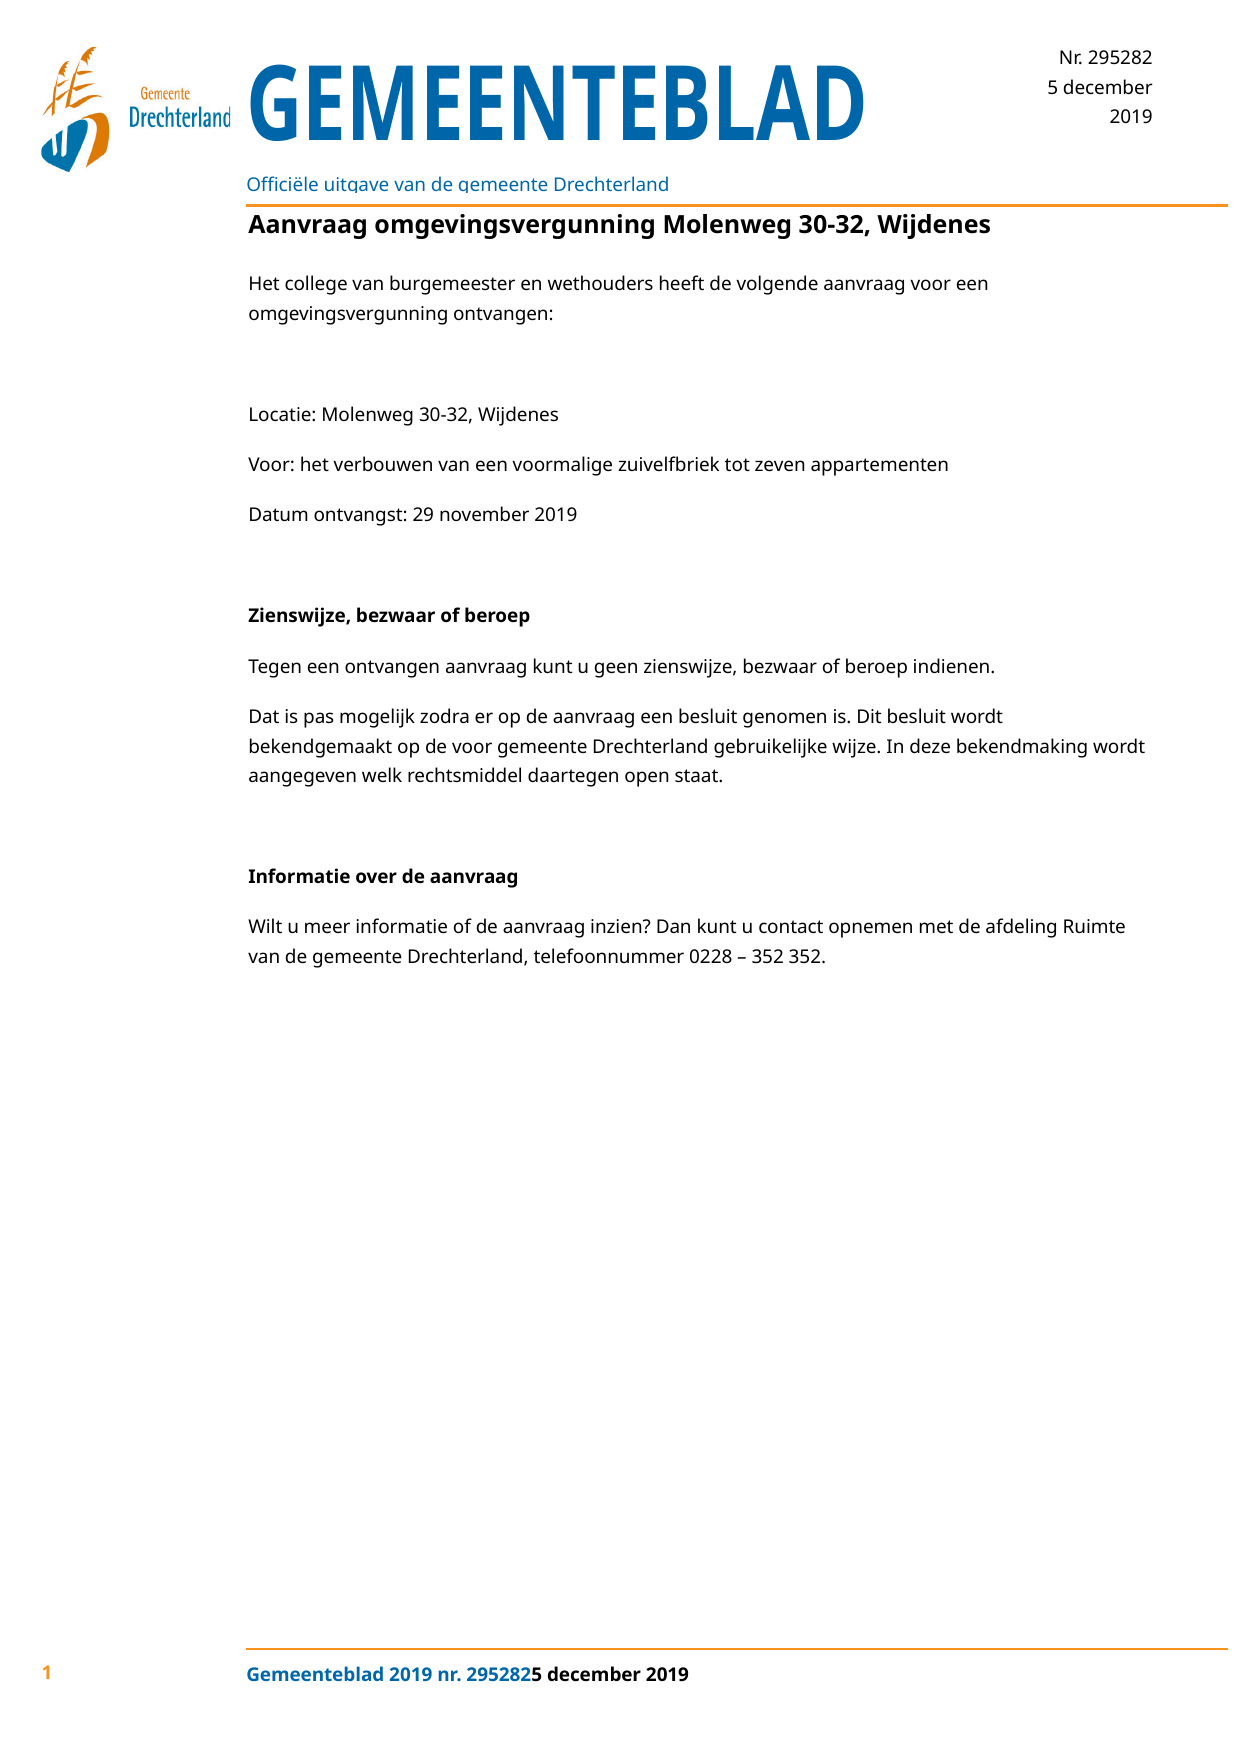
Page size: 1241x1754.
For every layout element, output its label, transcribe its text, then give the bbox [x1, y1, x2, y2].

text Tegen een ontvangen aanvraag kunt u geen zienswijze, bezwaar of beroep indienen. [248, 653, 1152, 678]
text Wilt u meer informatie of de aanvraag inzien? Dan kunt u contact opnemen met de afdeling Ruimte van de gemeente Drechterland, telefoonnummer 0228 – 352 352. [248, 914, 1152, 969]
picture [41, 158, 64, 172]
text Voor: het verbouwen van een voormalige zuivelfbriek tot zeven appartementen [248, 451, 1152, 477]
picture [41, 47, 231, 172]
text Aanvraag omgevingsvergunning Molenweg 30-32, Wijdenes [248, 207, 1152, 241]
picture [226, 115, 231, 124]
text Informatie over de aanvraag [248, 863, 1152, 889]
text Het college van burgemeester en wethouders heeft de volgende aanvraag voor een omgevingsvergunning ontvangen: [248, 270, 1152, 326]
text Zienswijze, bezwaar of beroep [248, 602, 1152, 628]
text Locatie: Molenweg 30-32, Wijdenes [248, 401, 1152, 426]
text Dat is pas mogelijk zodra er op de aanvraag een besluit genomen is. Dit besluit wordt bekendgemaakt op de voor gemeente Drechterland gebruikelijke wijze. In deze bekendmaking wordt aangegeven welk rechtsmiddel daartegen open staat. [248, 703, 1152, 788]
text Datum ontvangst: 29 november 2019 [248, 502, 1152, 527]
